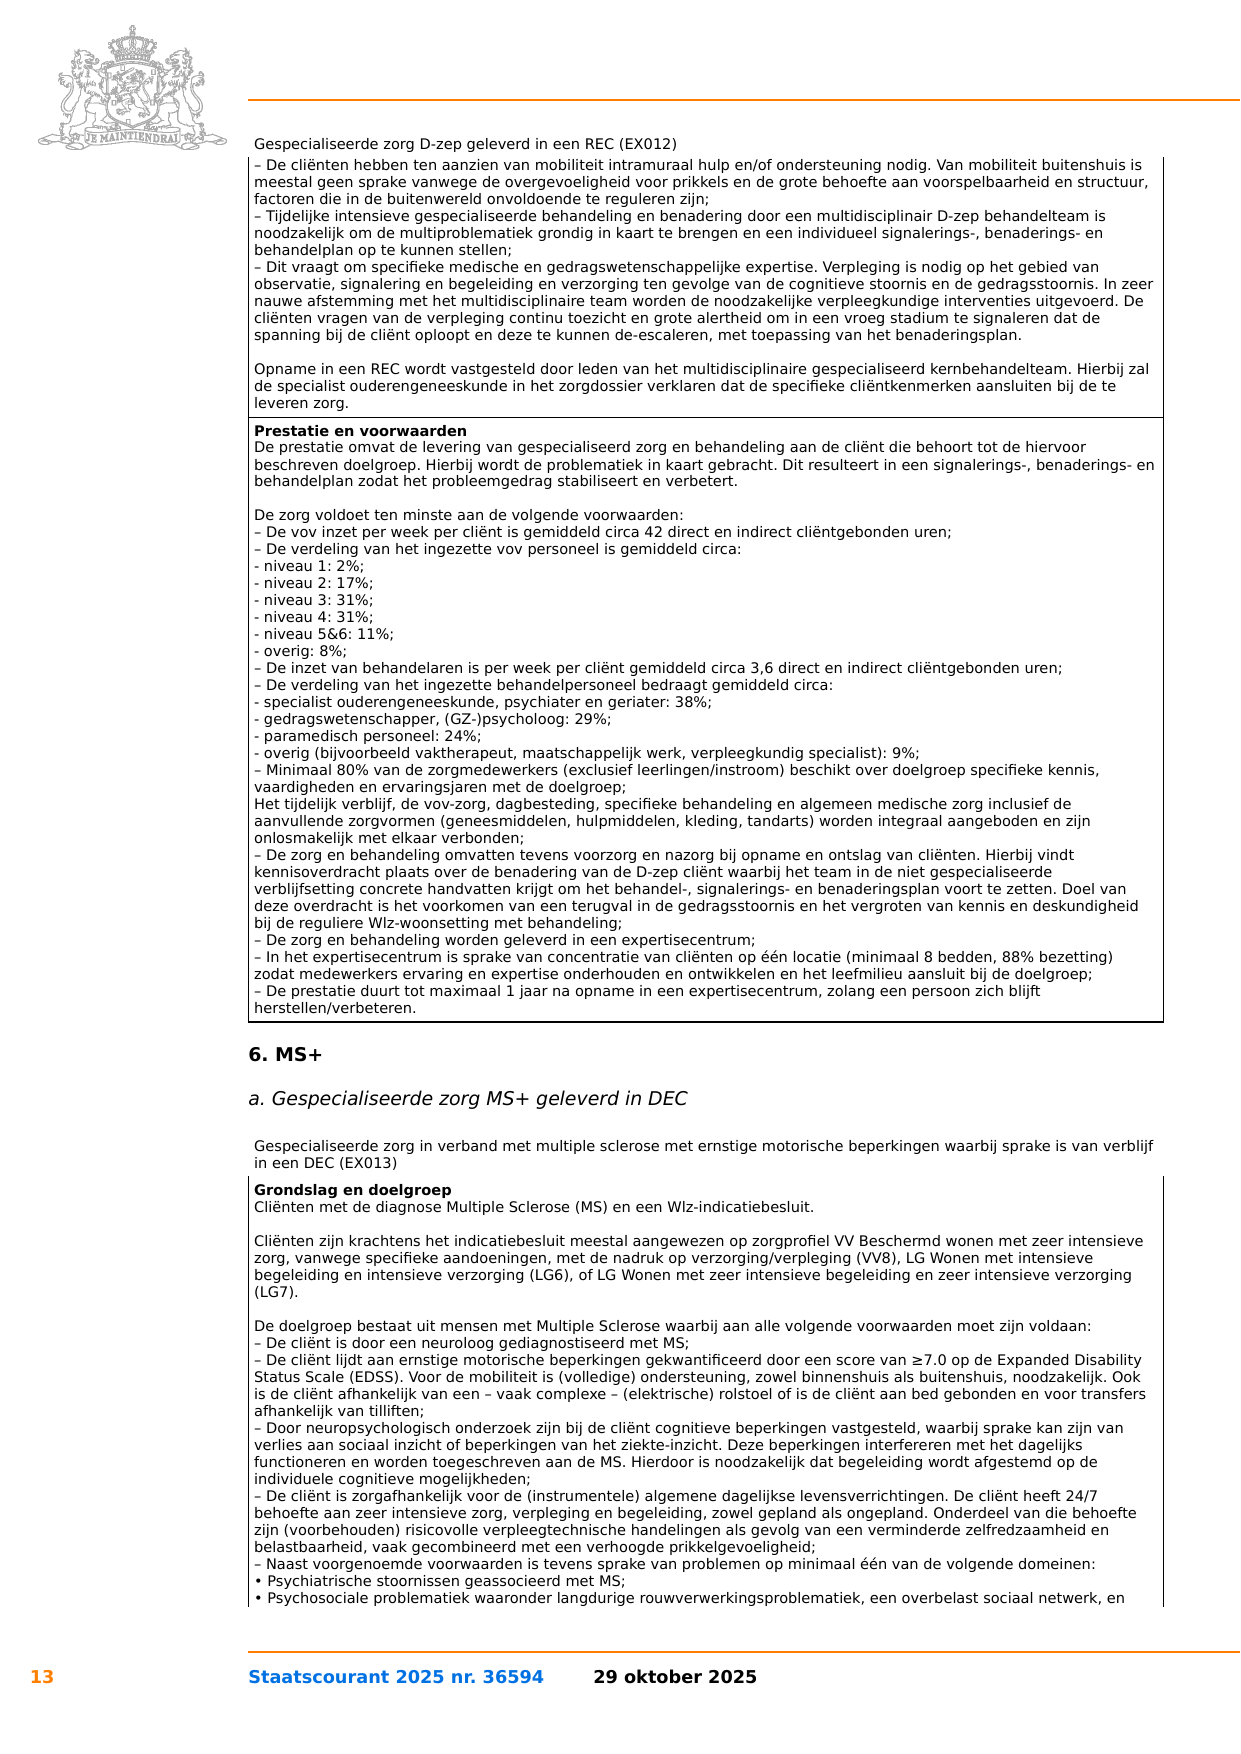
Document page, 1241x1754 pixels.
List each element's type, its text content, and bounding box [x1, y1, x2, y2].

table_cell De zorg voldoet ten minste aan de volgende voorwaarden: – De vov inzet per week per cliënt is gemiddeld circa 42 direct en indirect cliëntgebonden uren; – De verdeling van het ingezette vov personeel is gemiddeld circa: - niveau 1: 2%; - niveau 2: 17%; - niveau 3: 31%; - niveau 4: 31%; - niveau 5&6: 11%; - overig: 8%; – De inzet van behandelaren is per week per cliënt gemiddeld circa 3,6 direct en indirect cliëntgebonden uren; – De verdeling van het ingezette behandelpersoneel bedraagt gemiddeld circa: - specialist ouderengeneeskunde, psychiater en geriater: 38%; - gedragswetenschapper, (GZ-)psycholoog: 29%; - paramedisch personeel: 24%; - overig (bijvoorbeeld vaktherapeut, maatschappelijk werk, verpleegkundig specialist): 9%; – Minimaal 80% van de zorgmedewerkers (exclusief leerlingen/instroom) beschikt over doelgroep specifieke kennis, vaardigheden en ervaringsjaren met de doelgroep; Het tijdelijk verblijf, de vov-zorg, dagbesteding, specifieke behandeling en algemeen medische zorg inclusief de aanvullende zorgvormen (geneesmiddelen, hulpmiddelen, kleding, tandarts) worden integraal aangeboden en zijn onlosmakelijk met elkaar verbonden; – De zorg en behandeling omvatten tevens voorzorg en nazorg bij opname en ontslag van cliënten. Hierbij vindt kennisoverdracht plaats over de benadering van de D-zep cliënt waarbij het team in de niet gespecialiseerde verblijfsetting concrete handvatten krijgt om het behandel-, signalerings- en benaderingsplan voort te zetten. Doel van deze overdracht is het voorkomen van een terugval in de gedragsstoornis en het vergroten van kennis en deskundigheid bij de reguliere Wlz-woonsetting met behandeling; – De zorg en behandeling worden geleverd in een expertisecentrum; – In het expertisecentrum is sprake van concentratie van cliënten op één locatie (minimaal 8 bedden, 88% bezetting) zodat medewerkers ervaring en expertise onderhouden en ontwikkelen en het leefmilieu aansluit bij de doelgroep; – De prestatie duurt tot maximaal 1 jaar na opname in een expertisecentrum, zolang een persoon zich blijft herstellen/verbeteren. [249, 507, 1163, 1021]
subtitle 6. MS+ [248, 1044, 1163, 1066]
table_cell De doelgroep bestaat uit mensen met Multiple Sclerose waarbij aan alle volgende voorwaarden moet zijn voldaan: – De cliënt is door een neuroloog gediagnostiseerd met MS; – De cliënt lijdt aan ernstige motorische beperkingen gekwantificeerd door een score van ≥7.0 op de Expanded Disability Status Scale (EDSS). Voor de mobiliteit is (volledige) ondersteuning, zowel binnenshuis als buitenshuis, noodzakelijk. Ook is de cliënt afhankelijk van een – vaak complexe – (elektrische) rolstoel of is de cliënt aan bed gebonden en voor transfers afhankelijk van tilliften; – Door neuropsychologisch onderzoek zijn bij de cliënt cognitieve beperkingen vastgesteld, waarbij sprake kan zijn van verlies aan sociaal inzicht of beperkingen van het ziekte-inzicht. Deze beperkingen interfereren met het dagelijks functioneren en worden toegeschreven aan de MS. Hierdoor is noodzakelijk dat begeleiding wordt afgestemd op de individuele cognitieve mogelijkheden; – De cliënt is zorgafhankelijk voor de (instrumentele) algemene dagelijkse levensverrichtingen. De cliënt heeft 24/7 behoefte aan zeer intensieve zorg, verpleging en begeleiding, zowel gepland als ongepland. Onderdeel van die behoefte zijn (voorbehouden) risicovolle verpleegtechnische handelingen als gevolg van een verminderde zelfredzaamheid en belastbaarheid, vaak gecombineerd met een verhoogde prikkelgevoeligheid; – Naast voorgenoemde voorwaarden is tevens sprake van problemen op minimaal één van de volgende domeinen: • Psychiatrische stoornissen geassocieerd met MS; • Psychosociale problematiek waaronder langdurige rouwverwerkingsproblematiek, een overbelast sociaal netwerk, en [249, 1318, 1163, 1607]
picture [38, 25, 227, 150]
table_cell [249, 1301, 1163, 1318]
table_header Gespecialiseerde zorg in verband met multiple sclerose met ernstige motorische beperkingen waarbij sprake is van verblijf in een DEC (EX013) [249, 1133, 1163, 1176]
table_cell Opname in een REC wordt vastgesteld door leden van het multidisciplinaire gespecialiseerd kernbehandelteam. Hierbij zal de specialist ouderengeneeskunde in het zorgdossier verklaren dat de specifieke cliëntkenmerken aansluiten bij de te leveren zorg. [249, 361, 1163, 417]
table_cell Prestatie en voorwaarden De prestatie omvat de levering van gespecialiseerd zorg en behandeling aan de cliënt die behoort tot de hiervoor beschreven doelgroep. Hierbij wordt de problematiek in kaart gebracht. Dit resulteert in een signalerings-, benaderings- en behandelplan zodat het probleemgedrag stabiliseert en verbetert. [249, 418, 1163, 490]
table_cell Grondslag en doelgroep Cliënten met de diagnose Multiple Sclerose (MS) en een Wlz-indicatiebesluit. [249, 1178, 1163, 1216]
table_cell [249, 344, 1163, 361]
table_cell [249, 1216, 1163, 1233]
subtitle a. Gespecialiseerde zorg MS+ geleverd in DEC [248, 1088, 1163, 1110]
table_cell – De cliënten hebben ten aanzien van mobiliteit intramuraal hulp en/of ondersteuning nodig. Van mobiliteit buitenshuis is meestal geen sprake vanwege de overgevoeligheid voor prikkels en de grote behoefte aan voorspelbaarheid en structuur, factoren die in de buitenwereld onvoldoende te reguleren zijn; – Tijdelijke intensieve gespecialiseerde behandeling en benadering door een multidisciplinair D-zep behandelteam is noodzakelijk om de multiproblematiek grondig in kaart te brengen en een individueel signalerings-, benaderings- en behandelplan op te kunnen stellen; – Dit vraagt om specifieke medische en gedragswetenschappelijke expertise. Verpleging is nodig op het gebied van observatie, signalering en begeleiding en verzorging ten gevolge van de cognitieve stoornis en de gedragsstoornis. In zeer nauwe afstemming met het multidisciplinaire team worden de noodzakelijke verpleegkundige interventies uitgevoerd. De cliënten vragen van de verpleging continu toezicht en grote alertheid om in een vroeg stadium te signaleren dat de spanning bij de cliënt oploopt en deze te kunnen de-escaleren, met toepassing van het benaderingsplan. [249, 158, 1163, 344]
table_header Gespecialiseerde zorg D-zep geleverd in een REC (EX012) [249, 131, 1163, 157]
table_cell [249, 490, 1163, 507]
table_cell Cliënten zijn krachtens het indicatiebesluit meestal aangewezen op zorgprofiel VV Beschermd wonen met zeer intensieve zorg, vanwege specifieke aandoeningen, met de nadruk op verzorging/verpleging (VV8), LG Wonen met intensieve begeleiding en intensieve verzorging (LG6), of LG Wonen met zeer intensieve begeleiding en zeer intensieve verzorging (LG7). [249, 1233, 1163, 1301]
